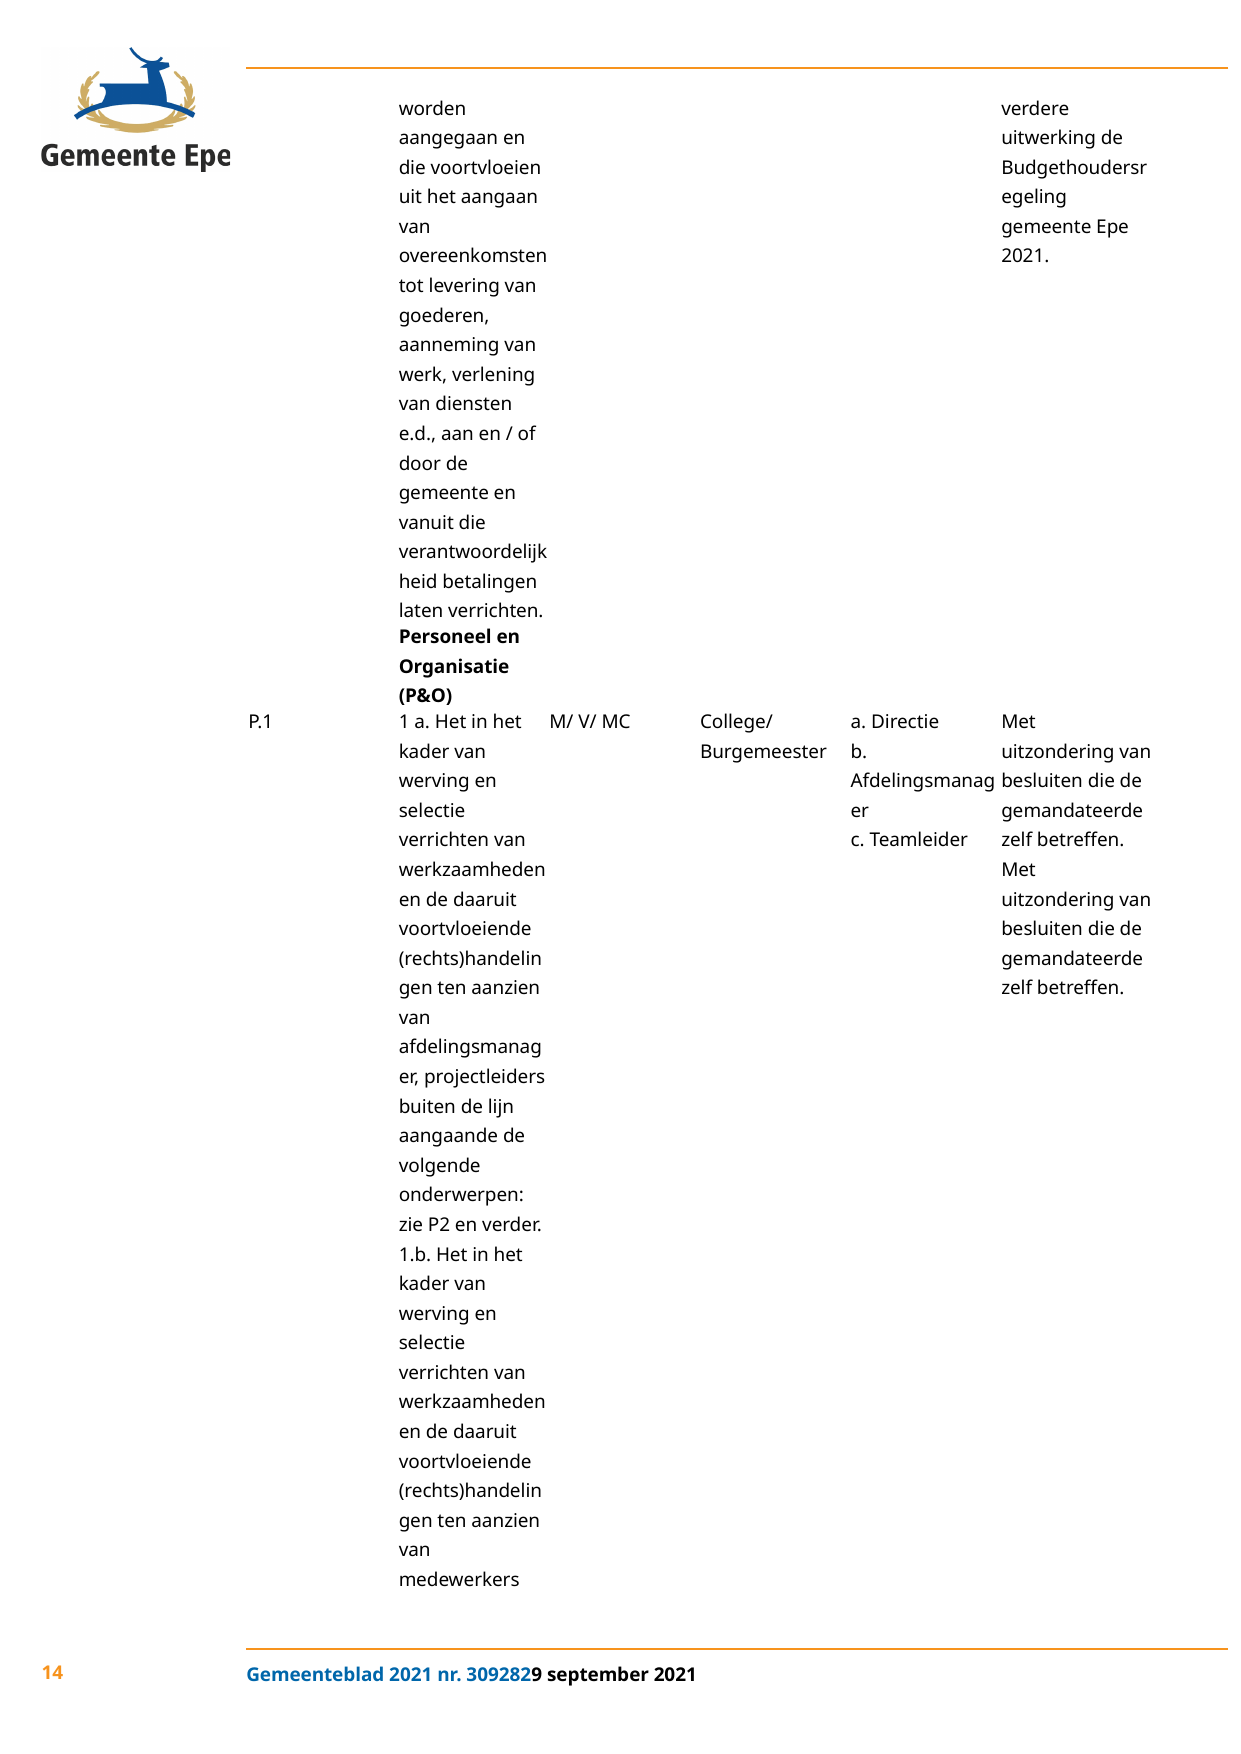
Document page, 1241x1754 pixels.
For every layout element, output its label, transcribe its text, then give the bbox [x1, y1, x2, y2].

table_cell College/ Burgemeester [700, 708, 850, 1592]
table_cell M/ V/ MC [549, 708, 700, 1592]
table_cell P.1 [248, 708, 398, 1592]
table_cell verdere uitwerking de Budgethoudersregeling gemeente Epe 2021. [1001, 95, 1152, 623]
table_cell [850, 624, 1001, 708]
table_cell Met uitzondering van besluiten die de gemandateerde zelf betreffen. Met uitzondering van besluiten die de gemandateerde zelf betreffen. [1001, 708, 1152, 1592]
table_cell [1001, 624, 1152, 708]
table_cell [700, 624, 850, 708]
table_cell [549, 624, 700, 708]
table_cell [549, 95, 700, 623]
table_cell [850, 95, 1001, 623]
table_cell a. Directie b. Afdelingsmanager c. Teamleider [850, 708, 1001, 1592]
table_cell Personeel en Organisatie (P&O) [399, 624, 549, 708]
picture [41, 47, 231, 172]
table_cell [700, 95, 850, 623]
table_cell worden aangegaan en die voortvloeien uit het aangaan van overeenkomsten tot levering van goederen, aanneming van werk, verlening van diensten e.d., aan en / of door de gemeente en vanuit die verantwoordelijkheid betalingen laten verrichten. [399, 95, 549, 623]
table_cell 1 a. Het in het kader van werving en selectie verrichten van werkzaamheden en de daaruit voortvloeiende (rechts)handelingen ten aanzien van afdelingsmanager, projectleiders buiten de lijn aangaande de volgende onderwerpen: zie P2 en verder. 1.b. Het in het kader van werving en selectie verrichten van werkzaamheden en de daaruit voortvloeiende (rechts)handelingen ten aanzien van medewerkers [399, 708, 549, 1592]
table_cell [248, 95, 398, 623]
table_cell [248, 624, 398, 708]
